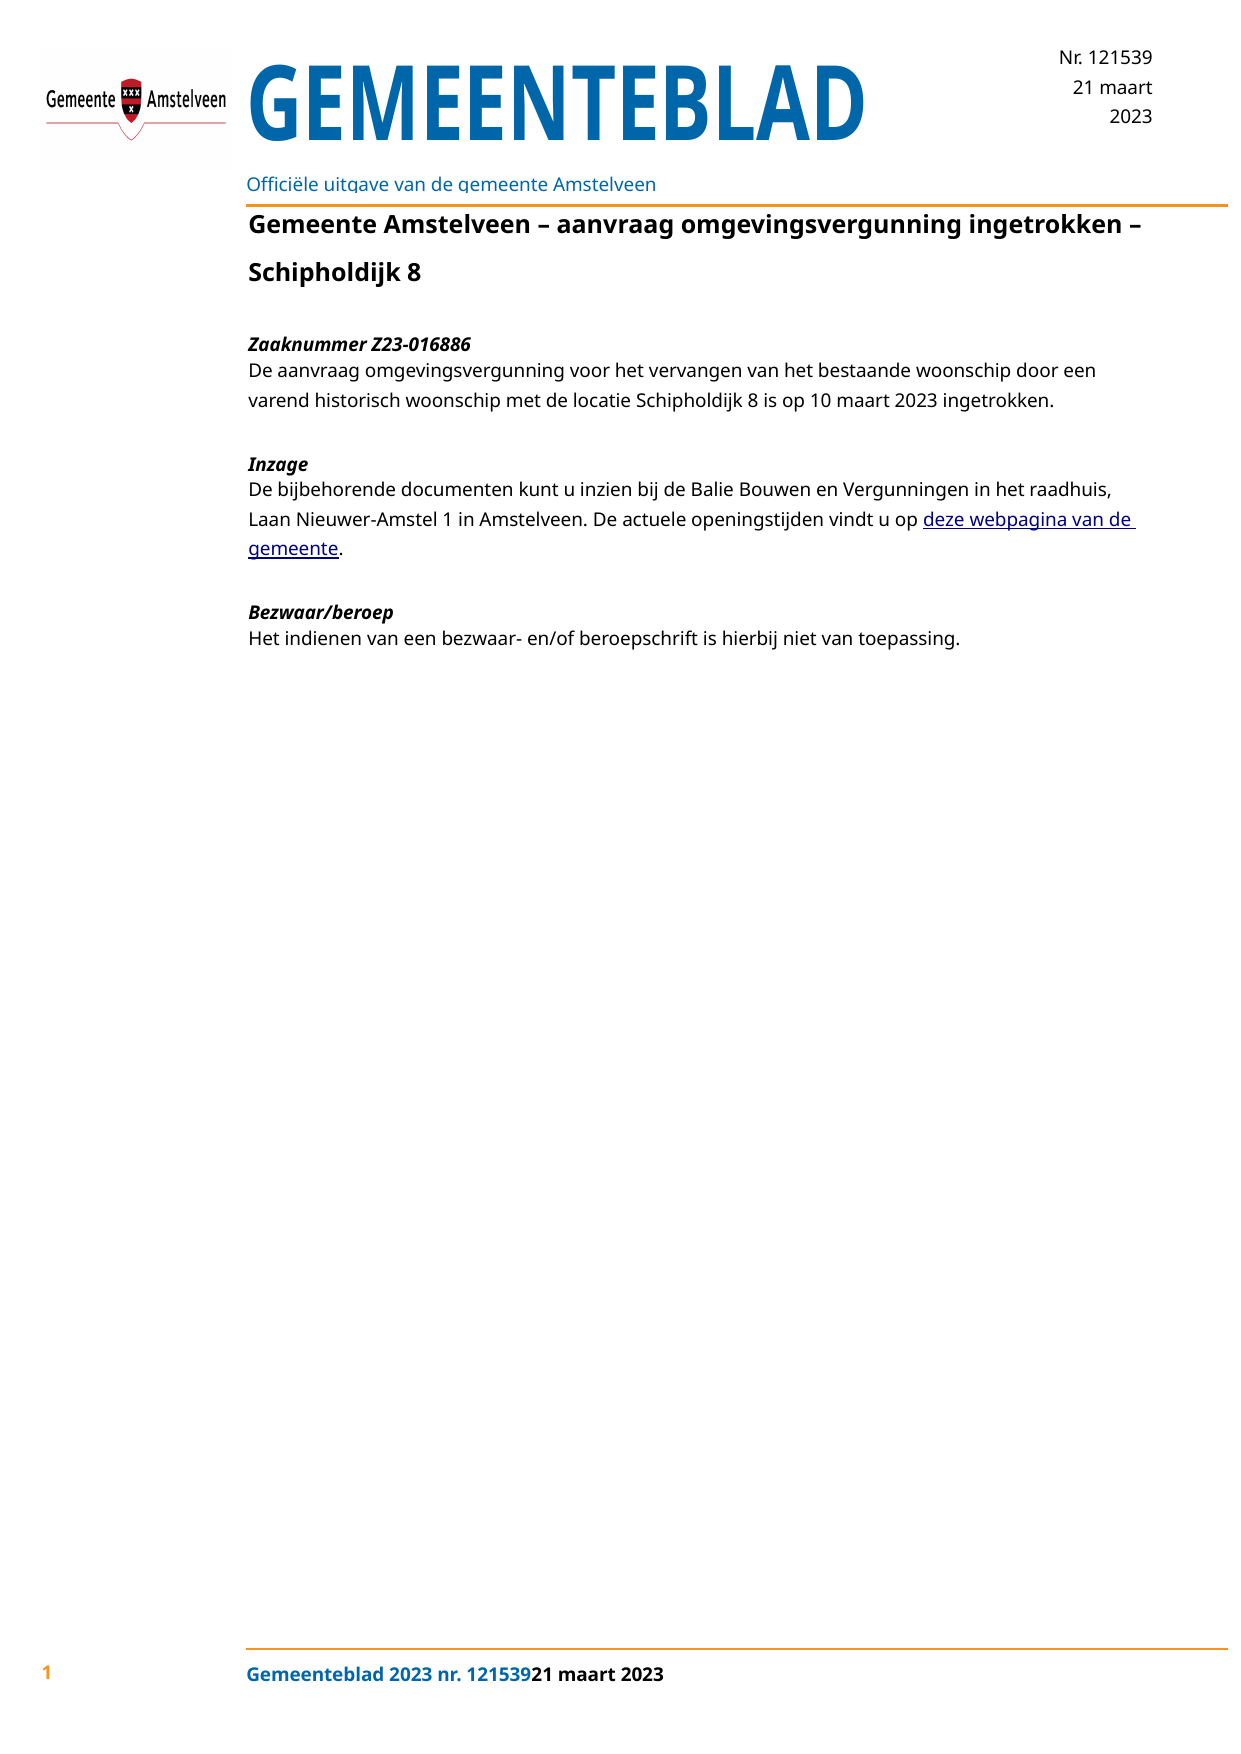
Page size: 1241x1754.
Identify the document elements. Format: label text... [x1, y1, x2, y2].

text De bijbehorende documenten kunt u inzien bij de Balie Bouwen en Vergunningen in het raadhuis, Laan Nieuwer-Amstel 1 in Amstelveen. De actuele openingstijden vindt u op deze webpagina van de gemeente. [248, 476, 1152, 561]
text De aanvraag omgevingsvergunning voor het vervangen van het bestaande woonschip door een varend historisch woonschip met de locatie Schipholdijk 8 is op 10 maart 2023 ingetrokken. [248, 357, 1152, 412]
picture [41, 47, 231, 172]
text Bezwaar/beroep [248, 599, 1152, 625]
text Inzage [248, 451, 1152, 476]
text Gemeente Amstelveen – aanvraag omgevingsvergunning ingetrokken – Schipholdijk 8 [248, 207, 1152, 288]
text Het indienen van een bezwaar- en/of beroepschrift is hierbij niet van toepassing. [248, 625, 1152, 651]
text Zaaknummer Z23-016886 [248, 331, 1152, 357]
